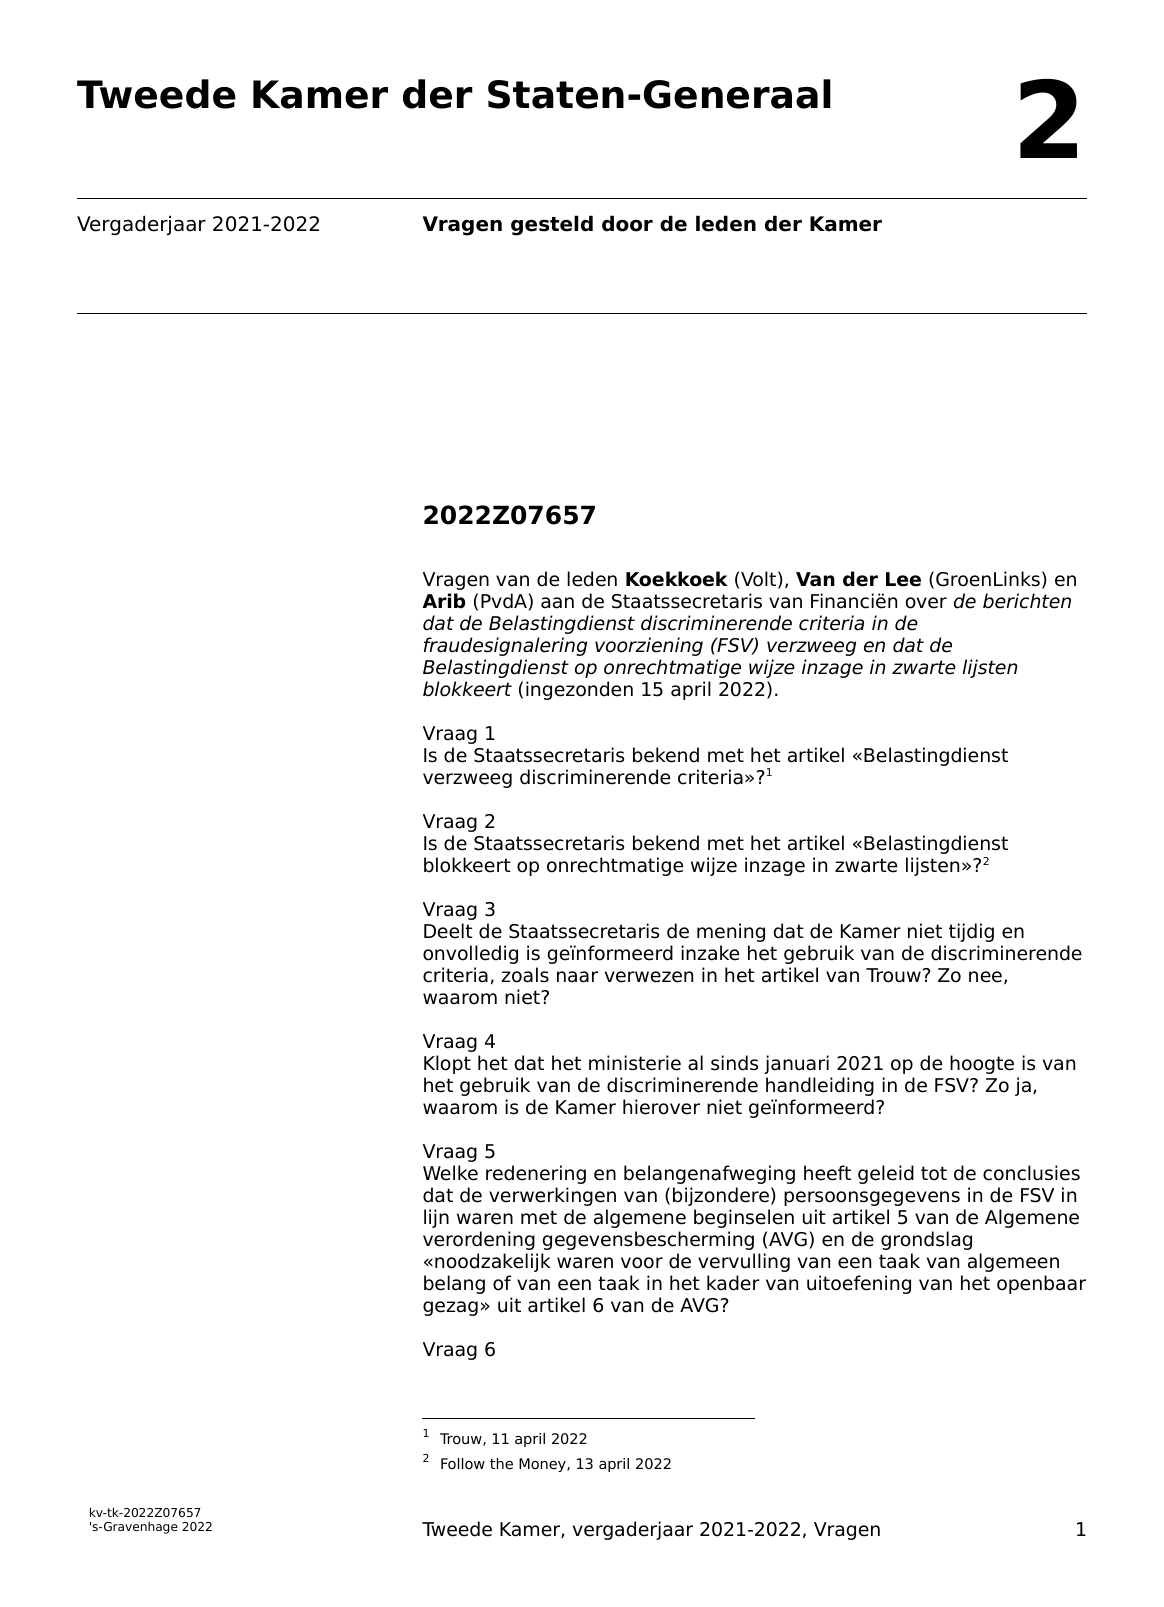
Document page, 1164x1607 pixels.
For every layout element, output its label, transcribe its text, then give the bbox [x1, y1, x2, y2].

text Trouw, 11 april 2022 [422, 1427, 1087, 1449]
table_header Tweede Kamer der Staten-Generaal [77, 59, 886, 198]
table_cell Vragen gesteld door de leden der Kamer [422, 199, 1087, 313]
text Is de Staatssecretaris bekend met het artikel «Belastingdienst blokkeert op onrechtmatige wijze inzage in zwarte lijsten»? [422, 833, 1087, 877]
text kv-tk-2022Z07657 [88, 1506, 323, 1520]
table_cell Vergaderjaar 2021-2022 [77, 199, 422, 313]
text Vraag 5 [422, 1141, 1087, 1163]
text Vraag 2 [422, 811, 1087, 833]
text Deelt de Staatssecretaris de mening dat de Kamer niet tijdig en onvolledig is geïnformeerd inzake het gebruik van de discriminerende criteria, zoals naar verwezen in het artikel van Trouw? Zo nee, waarom niet? [422, 921, 1087, 1009]
table_header 2 [886, 59, 1087, 198]
text Vraag 4 [422, 1031, 1087, 1053]
text Vraag 6 [422, 1339, 1087, 1361]
text Vraag 3 [422, 899, 1087, 921]
text Vraag 1 [422, 723, 1087, 745]
text Klopt het dat het ministerie al sinds januari 2021 op de hoogte is van het gebruik van de discriminerende handleiding in de FSV? Zo ja, waarom is de Kamer hierover niet geïnformeerd? [422, 1053, 1087, 1119]
text 2022Z07657 [422, 501, 1087, 531]
text Vragen van de leden Koekkoek (Volt), Van der Lee (GroenLinks) en Arib (PvdA) aan de Staatssecretaris van Financiën over de berichten dat de Belastingdienst discriminerende criteria in de fraudesignalering voorziening (FSV) verzweeg en dat de Belastingdienst op onrechtmatige wijze inzage in zwarte lijsten blokkeert (ingezonden 15 april 2022). [422, 569, 1087, 701]
text 's-Gravenhage 2022 [88, 1520, 323, 1534]
text Welke redenering en belangenafweging heeft geleid tot de conclusies dat de verwerkingen van (bijzondere) persoonsgegevens in de FSV in lijn waren met de algemene beginselen uit artikel 5 van de Algemene verordening gegevensbescherming (AVG) en de grondslag «noodzakelijk waren voor de vervulling van een taak van algemeen belang of van een taak in het kader van uitoefening van het openbaar gezag» uit artikel 6 van de AVG? [422, 1163, 1087, 1317]
text Follow the Money, 13 april 2022 [422, 1452, 1087, 1474]
text Is de Staatssecretaris bekend met het artikel «Belastingdienst verzweeg discriminerende criteria»? [422, 745, 1087, 789]
